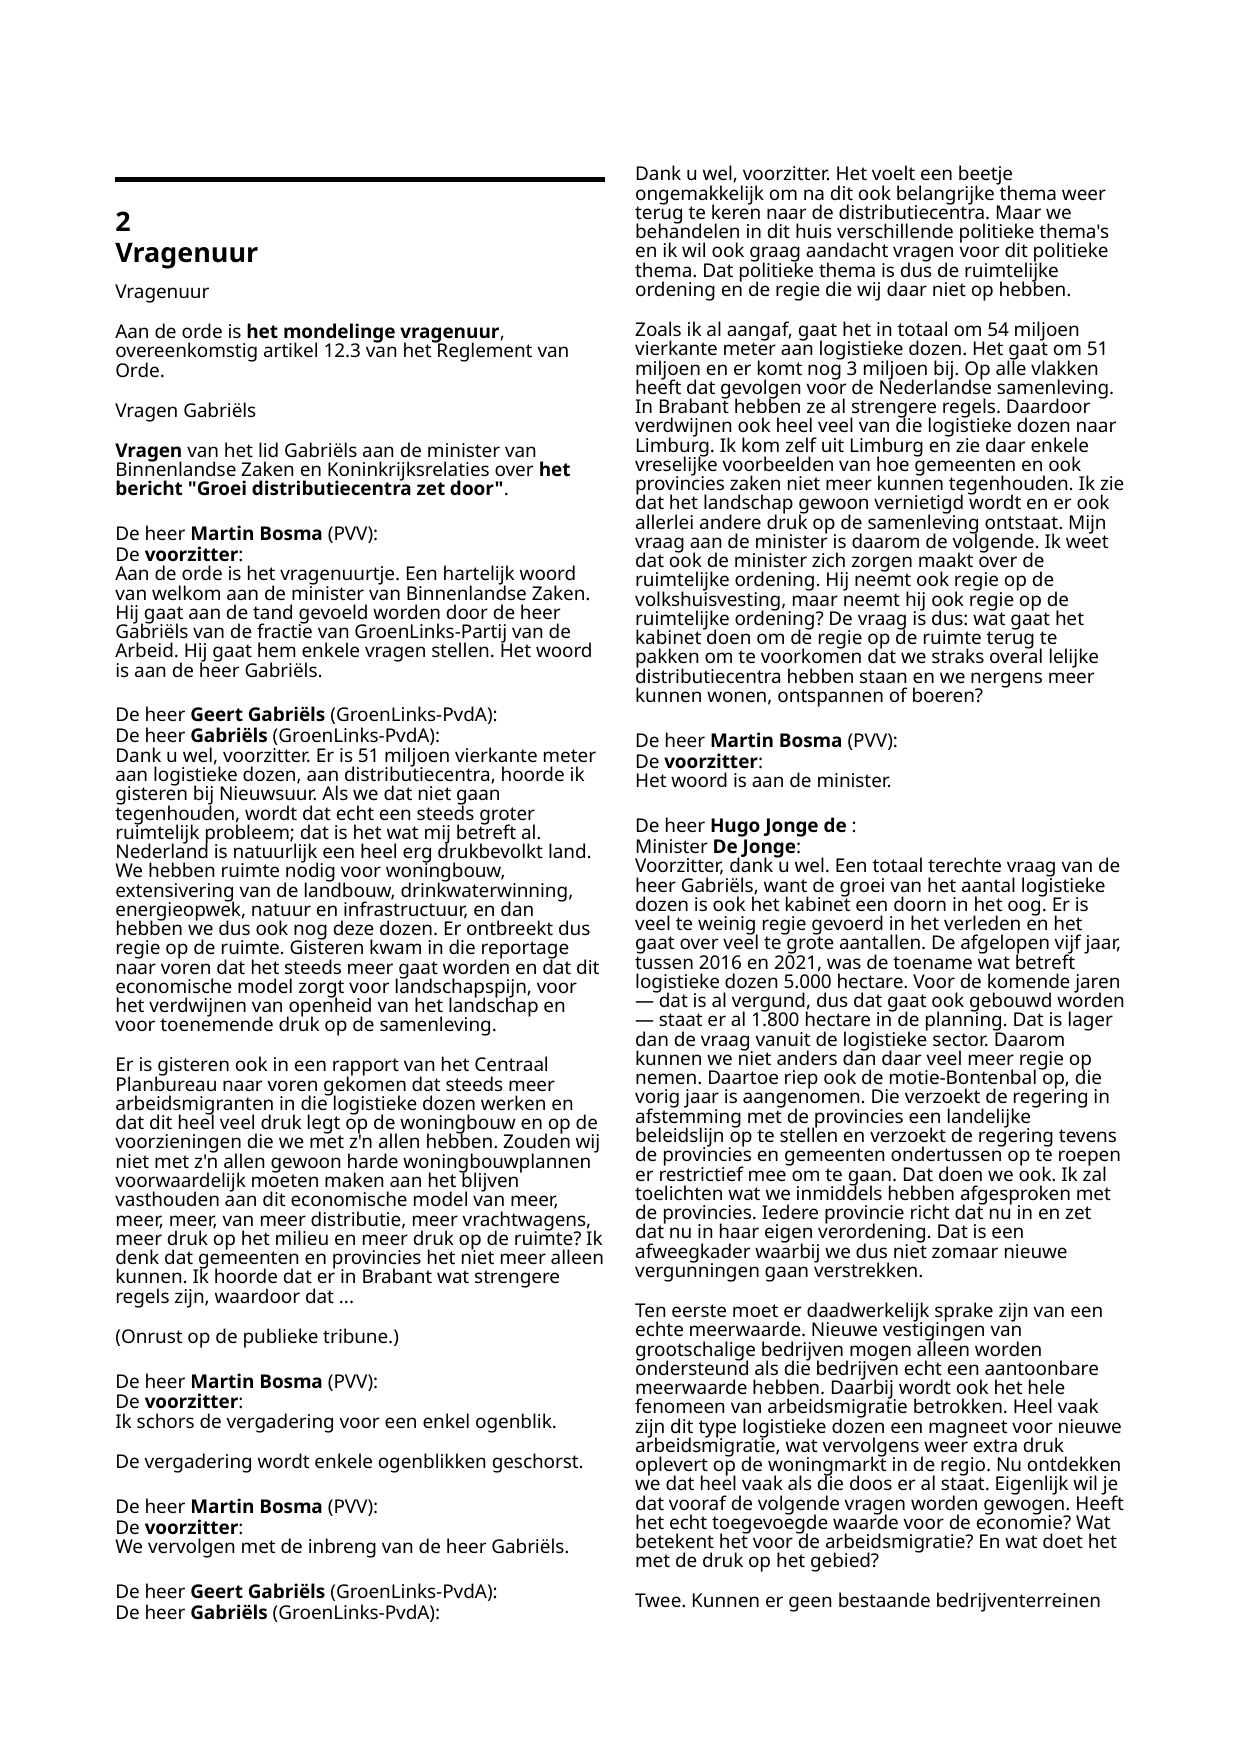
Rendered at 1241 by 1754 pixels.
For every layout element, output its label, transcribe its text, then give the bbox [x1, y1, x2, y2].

text De heer Martin Bosma (PVV): [115, 1368, 605, 1393]
text Het woord is aan de minister. [635, 772, 1125, 791]
text (Onrust op de publieke tribune.) [115, 1328, 605, 1347]
text Dank u wel, voorzitter. Het voelt een beetje ongemakkelijk om na dit ook belangrijke thema weer terug te keren naar de distributiecentra. Maar we behandelen in dit huis verschillende politieke thema's en ik wil ook graag aandacht vragen voor dit politieke thema. Dat politieke thema is dus de ruimtelijke ordening en de regie die wij daar niet op hebben. [635, 165, 1125, 300]
text Dank u wel, voorzitter. Er is 51 miljoen vierkante meter aan logistieke dozen, aan distributiecentra, hoorde ik gisteren bij Nieuwsuur. Als we dat niet gaan tegenhouden, wordt dat echt een steeds groter ruimtelijk probleem; dat is het wat mij betreft al. Nederland is natuurlijk een heel erg drukbevolkt land. We hebben ruimte nodig voor woningbouw, extensivering van de landbouw, drinkwaterwinning, energieopwek, natuur en infrastructuur, en dan hebben we dus ook nog deze dozen. Er ontbreekt dus regie op de ruimte. Gisteren kwam in die reportage naar voren dat het steeds meer gaat worden en dat dit economische model zorgt voor landschapspijn, voor het verdwijnen van openheid van het landschap en voor toenemende druk op de samenleving. [115, 747, 605, 1036]
text De heer Martin Bosma (PVV): [115, 520, 605, 546]
text Vragen van het lid Gabriëls aan de minister van Binnenlandse Zaken en Koninkrijksrelaties over het bericht "Groei distributiecentra zet door". [115, 442, 605, 499]
text De heer Gabriëls (GroenLinks-PvdA): [115, 1604, 605, 1623]
text 2 [115, 203, 605, 239]
text De heer Geert Gabriëls (GroenLinks-PvdA): [115, 702, 605, 727]
text Aan de orde is het mondelinge vragenuur, overeenkomstig artikel 12.3 van het Reglement van Orde. [115, 323, 605, 381]
text Twee. Kunnen er geen bestaande bedrijventerreinen [635, 1592, 1125, 1612]
text De voorzitter: [115, 1519, 605, 1538]
text De voorzitter: [115, 1393, 605, 1413]
text Vragen Gabriëls [115, 402, 605, 421]
text De heer Hugo Jonge de : [635, 812, 1125, 838]
text Ik schors de vergadering voor een enkel ogenblik. [115, 1413, 605, 1432]
text De heer Geert Gabriëls (GroenLinks-PvdA): [115, 1578, 605, 1604]
text Aan de orde is het vragenuurtje. Een hartelijk woord van welkom aan de minister van Binnenlandse Zaken. Hij gaat aan de tand gevoeld worden door de heer Gabriëls van de fractie van GroenLinks-Partij van de Arbeid. Hij gaat hem enkele vragen stellen. Het woord is aan de heer Gabriëls. [115, 565, 605, 681]
text Zoals ik al aangaf, gaat het in totaal om 54 miljoen vierkante meter aan logistieke dozen. Het gaat om 51 miljoen en er komt nog 3 miljoen bij. Op alle vlakken heeft dat gevolgen voor de Nederlandse samenleving. In Brabant hebben ze al strengere regels. Daardoor verdwijnen ook heel veel van die logistieke dozen naar Limburg. Ik kom zelf uit Limburg en zie daar enkele vreselijke voorbeelden van hoe gemeenten en ook provincies zaken niet meer kunnen tegenhouden. Ik zie dat het landschap gewoon vernietigd wordt en er ook allerlei andere druk op de samenleving ontstaat. Mijn vraag aan de minister is daarom de volgende. Ik weet dat ook de minister zich zorgen maakt over de ruimtelijke ordening. Hij neemt ook regie op de volkshuisvesting, maar neemt hij ook regie op de ruimtelijke ordening? De vraag is dus: wat gaat het kabinet doen om de regie op de ruimte terug te pakken om te voorkomen dat we straks overal lelijke distributiecentra hebben staan en we nergens meer kunnen wonen, ontspannen of boeren? [635, 321, 1125, 706]
text Minister De Jonge: [635, 838, 1125, 857]
text De voorzitter: [635, 753, 1125, 772]
text We vervolgen met de inbreng van de heer Gabriëls. [115, 1538, 605, 1557]
text Er is gisteren ook in een rapport van het Centraal Planbureau naar voren gekomen dat steeds meer arbeidsmigranten in die logistieke dozen werken en dat dit heel veel druk legt op de woningbouw en op de voorzieningen die we met z'n allen hebben. Zouden wij niet met z'n allen gewoon harde woningbouwplannen voorwaardelijk moeten maken aan het blijven vasthouden aan dit economische model van meer, meer, meer, van meer distributie, meer vrachtwagens, meer druk op het milieu en meer druk op de ruimte? Ik denk dat gemeenten en provincies het niet meer alleen kunnen. Ik hoorde dat er in Brabant wat strengere regels zijn, waardoor dat ... [115, 1056, 605, 1307]
text De heer Martin Bosma (PVV): [115, 1493, 605, 1519]
text De voorzitter: [115, 546, 605, 565]
text De heer Gabriëls (GroenLinks-PvdA): [115, 727, 605, 747]
text Vragenuur [115, 283, 605, 302]
text De heer Martin Bosma (PVV): [635, 727, 1125, 753]
text Voorzitter, dank u wel. Een totaal terechte vraag van de heer Gabriëls, want de groei van het aantal logistieke dozen is ook het kabinet een doorn in het oog. Er is veel te weinig regie gevoerd in het verleden en het gaat over veel te grote aantallen. De afgelopen vijf jaar, tussen 2016 en 2021, was de toename wat betreft logistieke dozen 5.000 hectare. Voor de komende jaren — dat is al vergund, dus dat gaat ook gebouwd worden — staat er al 1.800 hectare in de planning. Dat is lager dan de vraag vanuit de logistieke sector. Daarom kunnen we niet anders dan daar veel meer regie op nemen. Daartoe riep ook de motie-Bontenbal op, die vorig jaar is aangenomen. Die verzoekt de regering in afstemming met de provincies een landelijke beleidslijn op te stellen en verzoekt de regering tevens de provincies en gemeenten ondertussen op te roepen er restrictief mee om te gaan. Dat doen we ook. Ik zal toelichten wat we inmiddels hebben afgesproken met de provincies. Iedere provincie richt dat nu in en zet dat nu in haar eigen verordening. Dat is een afweegkader waarbij we dus niet zomaar nieuwe vergunningen gaan verstrekken. [635, 857, 1125, 1281]
text De vergadering wordt enkele ogenblikken geschorst. [115, 1453, 605, 1472]
text Ten eerste moet er daadwerkelijk sprake zijn van een echte meerwaarde. Nieuwe vestigingen van grootschalige bedrijven mogen alleen worden ondersteund als die bedrijven echt een aantoonbare meerwaarde hebben. Daarbij wordt ook het hele fenomeen van arbeidsmigratie betrokken. Heel vaak zijn dit type logistieke dozen een magneet voor nieuwe arbeidsmigratie, wat vervolgens weer extra druk oplevert op de woningmarkt in de regio. Nu ontdekken we dat heel vaak als die doos er al staat. Eigenlijk wil je dat vooraf de volgende vragen worden gewogen. Heeft het echt toegevoegde waarde voor de economie? Wat betekent het voor de arbeidsmigratie? En wat doet het met de druk op het gebied? [635, 1302, 1125, 1572]
text Vragenuur [115, 239, 605, 283]
